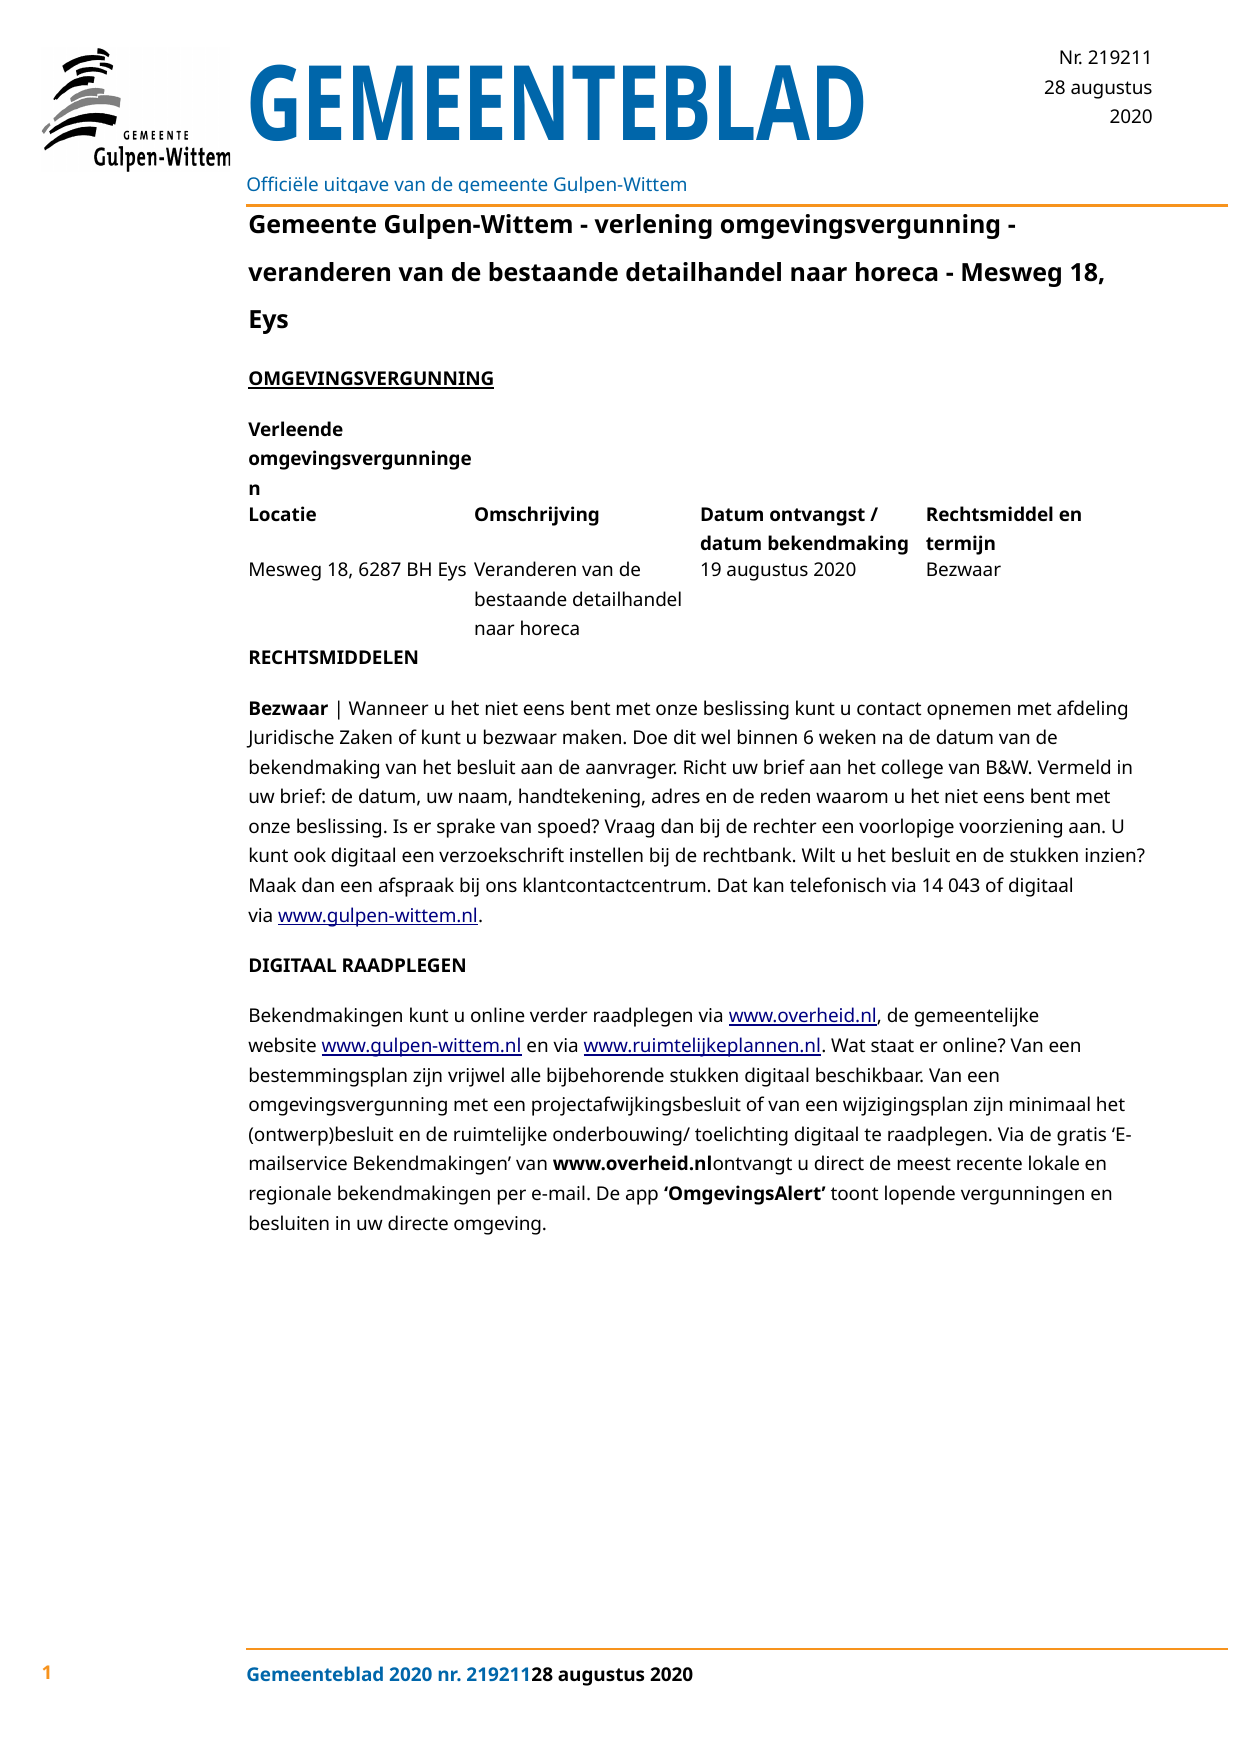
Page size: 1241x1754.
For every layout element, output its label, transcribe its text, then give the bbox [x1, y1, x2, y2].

table_header Verleende omgevingsvergunningen [248, 416, 474, 501]
table_cell Locatie [248, 501, 474, 556]
picture [41, 47, 231, 172]
text Bezwaar | Wanneer u het niet eens bent met onze beslissing kunt u contact opnemen met afdeling Juridische Zaken of kunt u bezwaar maken. Doe dit wel binnen 6 weken na de datum van de bekendmaking van het besluit aan de aanvrager. Richt uw brief aan het college van B&W. Vermeld in uw brief: de datum, uw naam, handtekening, adres en de reden waarom u het niet eens bent met onze beslissing. Is er sprake van spoed? Vraag dan bij de rechter een voorlopige voorziening aan. U kunt ook digitaal een verzoekschrift instellen bij de rechtbank. Wilt u het besluit en de stukken inzien? Maak dan een afspraak bij ons klantcontactcentrum. Dat kan telefonisch via 14 043 of digitaal via www.gulpen-wittem.nl. [248, 695, 1152, 928]
text OMGEVINGSVERGUNNING [248, 366, 1152, 391]
text Bekendmakingen kunt u online verder raadplegen via www.overheid.nl, de gemeentelijke website www.gulpen-wittem.nl en via www.ruimtelijkeplannen.nl. Wat staat er online? Van een bestemmingsplan zijn vrijwel alle bijbehorende stukken digitaal beschikbaar. Van een omgevingsvergunning met een projectafwijkingsbesluit of van een wijzigingsplan zijn minimaal het (ontwerp)besluit en de ruimtelijke onderbouwing/ toelichting digitaal te raadplegen. Via de gratis ‘E-mailservice Bekendmakingen’ van www.overheid.nlontvangt u direct de meest recente lokale en regionale bekendmakingen per e-mail. De app ‘OmgevingsAlert’ toont lopende vergunningen en besluiten in uw directe omgeving. [248, 1003, 1152, 1236]
table_cell Mesweg 18, 6287 BH Eys [248, 556, 474, 641]
table_header [474, 416, 700, 501]
table_header [926, 416, 1152, 501]
text RECHTSMIDDELEN [248, 644, 1152, 670]
table_cell Bezwaar [926, 556, 1152, 641]
text DIGITAAL RAADPLEGEN [248, 952, 1152, 978]
table_cell Datum ontvangst / datum bekendmaking [700, 501, 926, 556]
table_cell 19 augustus 2020 [700, 556, 926, 641]
table_cell Rechtsmiddel en termijn [926, 501, 1152, 556]
table_cell Veranderen van de bestaande detailhandel naar horeca [474, 556, 700, 641]
table_cell Omschrijving [474, 501, 700, 556]
table_header [700, 416, 926, 501]
text Gemeente Gulpen-Wittem - verlening omgevingsvergunning - veranderen van de bestaande detailhandel naar horeca - Mesweg 18, Eys [248, 207, 1152, 336]
